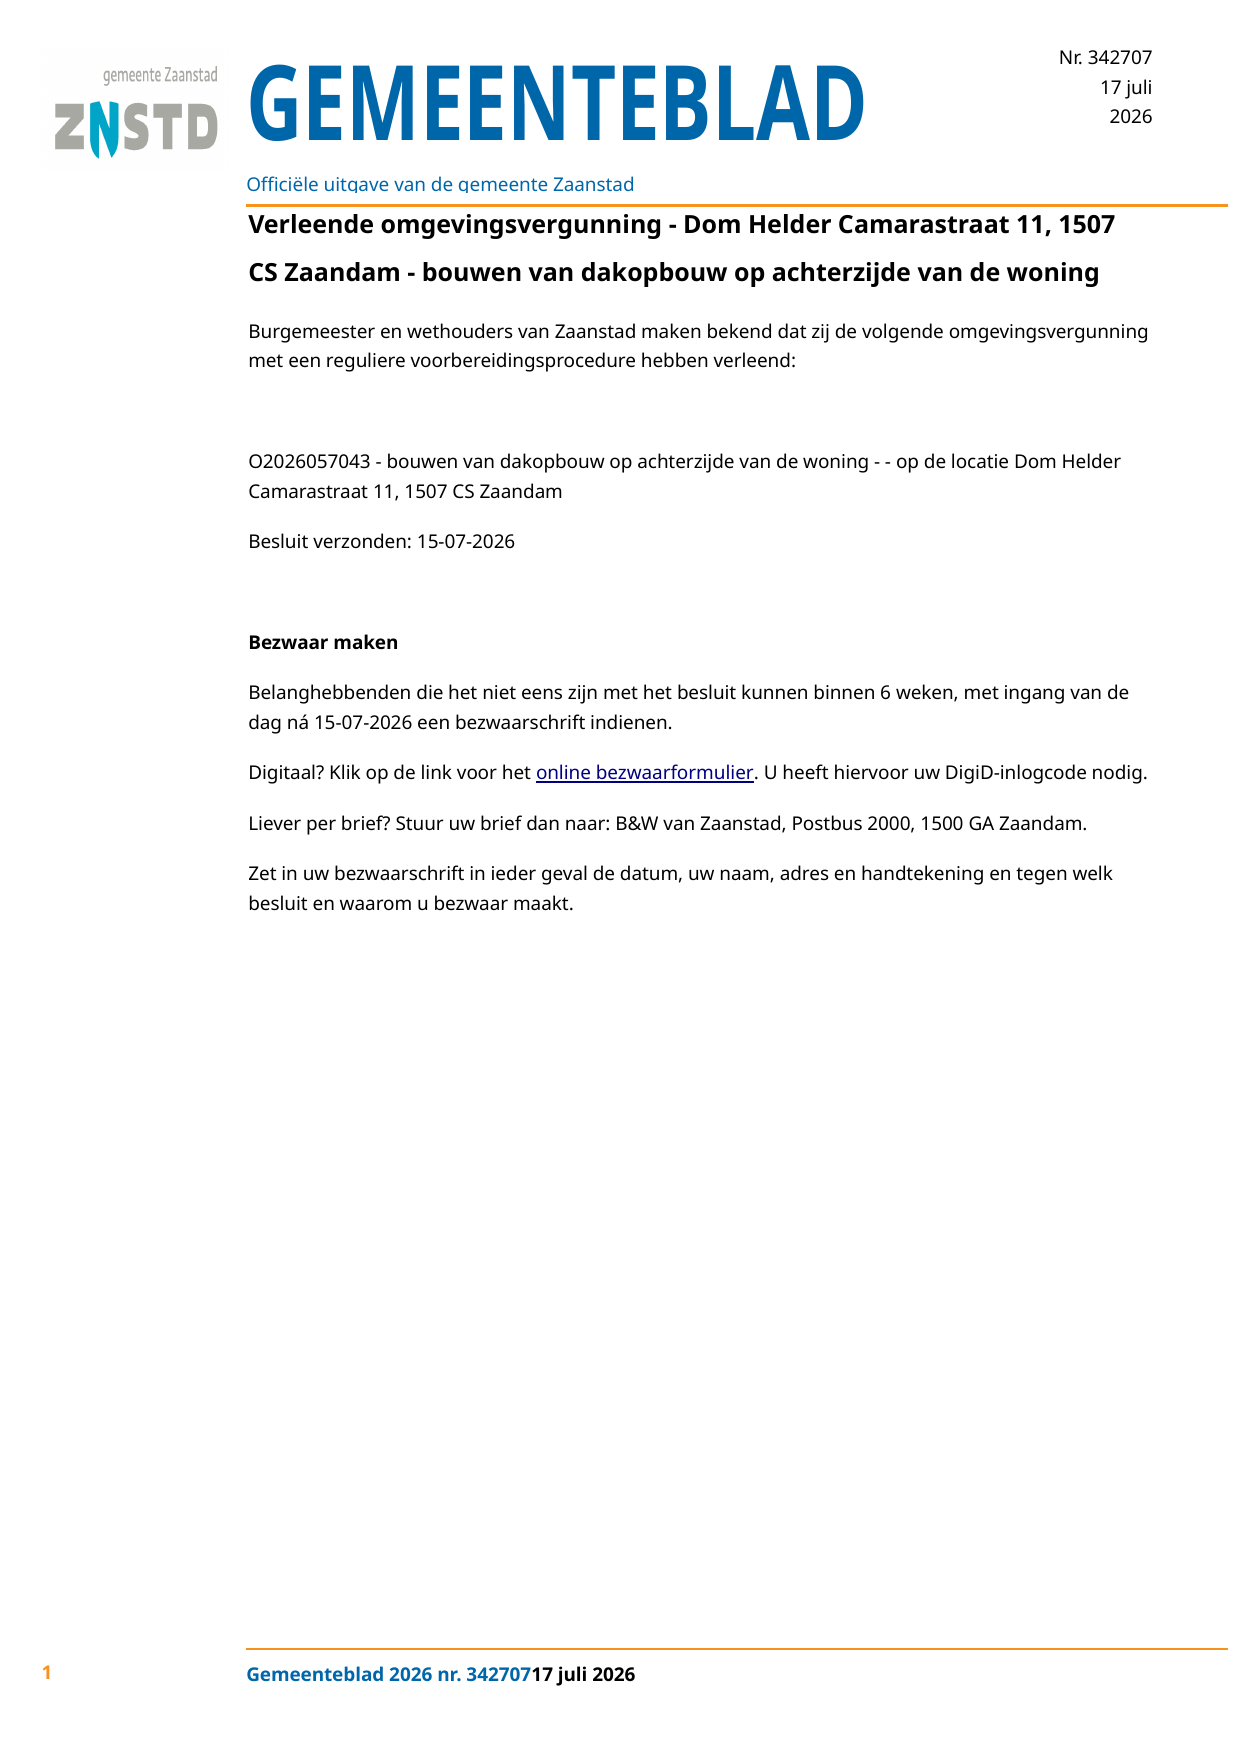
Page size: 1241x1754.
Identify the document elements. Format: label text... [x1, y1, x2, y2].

text Bezwaar maken [248, 629, 1152, 655]
text Verleende omgevingsvergunning - Dom Helder Camarastraat 11, 1507 CS Zaandam - bouwen van dakopbouw op achterzijde van de woning [248, 207, 1152, 288]
text Zet in uw bezwaarschrift in ieder geval de datum, uw naam, adres en handtekening en tegen welk besluit en waarom u bezwaar maakt. [248, 860, 1152, 916]
text Burgemeester en wethouders van Zaanstad maken bekend dat zij de volgende omgevingsvergunning met een reguliere voorbereidingsprocedure hebben verleend: [248, 318, 1152, 373]
text Besluit verzonden: 15-07-2026 [248, 528, 1152, 554]
text Digitaal? Klik op de link voor het online bezwaarformulier. U heeft hiervoor uw DigiD-inlogcode nodig. [248, 759, 1152, 785]
picture [41, 47, 231, 172]
text Belanghebbenden die het niet eens zijn met het besluit kunnen binnen 6 weken, met ingang van de dag ná 15-07-2026 een bezwaarschrift indienen. [248, 679, 1152, 735]
text Liever per brief? Stuur uw brief dan naar: B&W van Zaanstad, Postbus 2000, 1500 GA Zaandam. [248, 810, 1152, 836]
text O2026057043 - bouwen van dakopbouw op achterzijde van de woning - - op de locatie Dom Helder Camarastraat 11, 1507 CS Zaandam [248, 448, 1152, 504]
